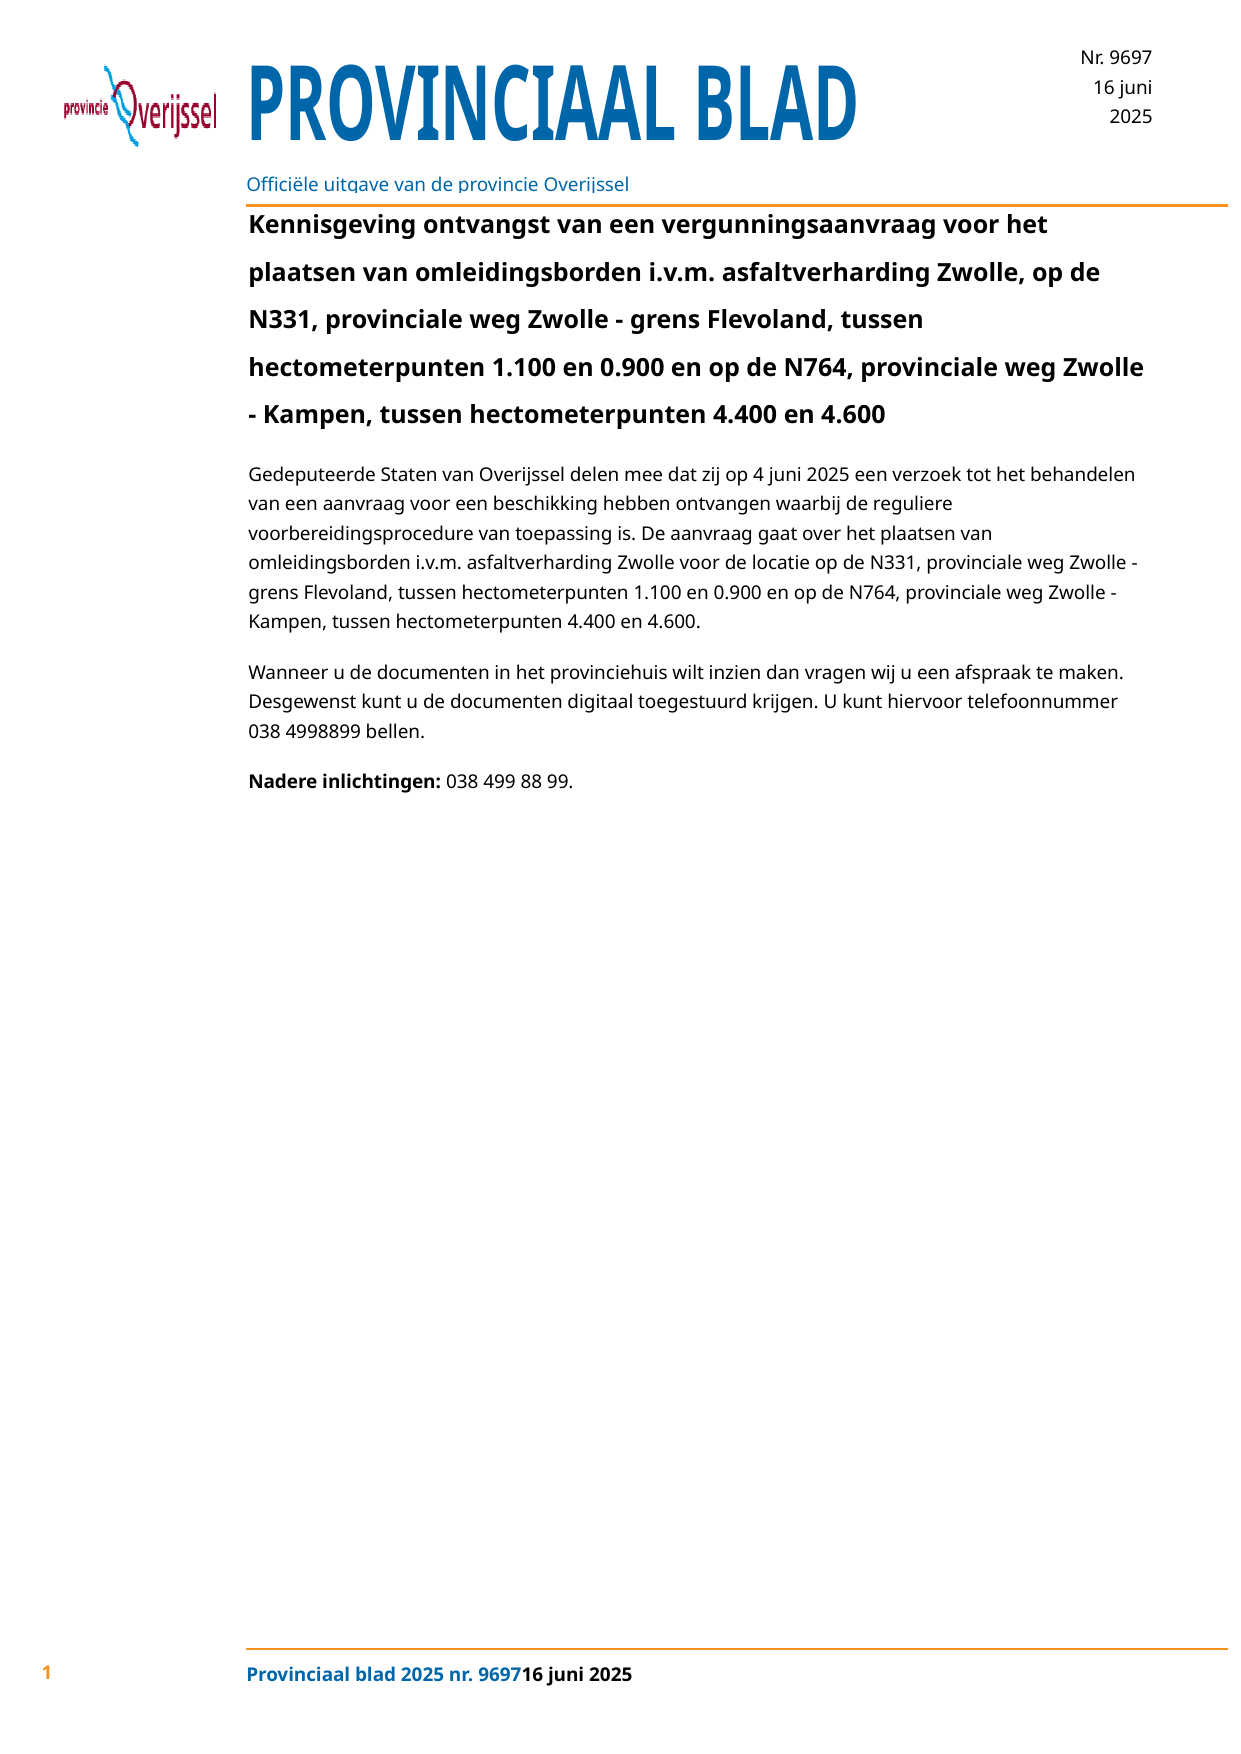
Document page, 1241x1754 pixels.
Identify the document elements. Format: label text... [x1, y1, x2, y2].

text Gedeputeerde Staten van Overijssel delen mee dat zij op 4 juni 2025 een verzoek tot het behandelen van een aanvraag voor een beschikking hebben ontvangen waarbij de reguliere voorbereidingsprocedure van toepassing is. De aanvraag gaat over het plaatsen van omleidingsborden i.v.m. asfaltverharding Zwolle voor de locatie op de N331, provinciale weg Zwolle - grens Flevoland, tussen hectometerpunten 1.100 en 0.900 en op de N764, provinciale weg Zwolle - Kampen, tussen hectometerpunten 4.400 en 4.600. [248, 461, 1152, 634]
text Wanneer u de documenten in het provinciehuis wilt inzien dan vragen wij u een afspraak te maken. Desgewenst kunt u de documenten digitaal toegestuurd krijgen. U kunt hiervoor telefoonnummer 038 4998899 bellen. [248, 659, 1152, 744]
text Kennisgeving ontvangst van een vergunningsaanvraag voor het plaatsen van omleidingsborden i.v.m. asfaltverharding Zwolle, op de N331, provinciale weg Zwolle - grens Flevoland, tussen hectometerpunten 1.100 en 0.900 en op de N764, provinciale weg Zwolle - Kampen, tussen hectometerpunten 4.400 en 4.600 [248, 207, 1152, 431]
text Nadere inlichtingen: 038 499 88 99. [248, 769, 1152, 794]
picture [41, 47, 231, 172]
